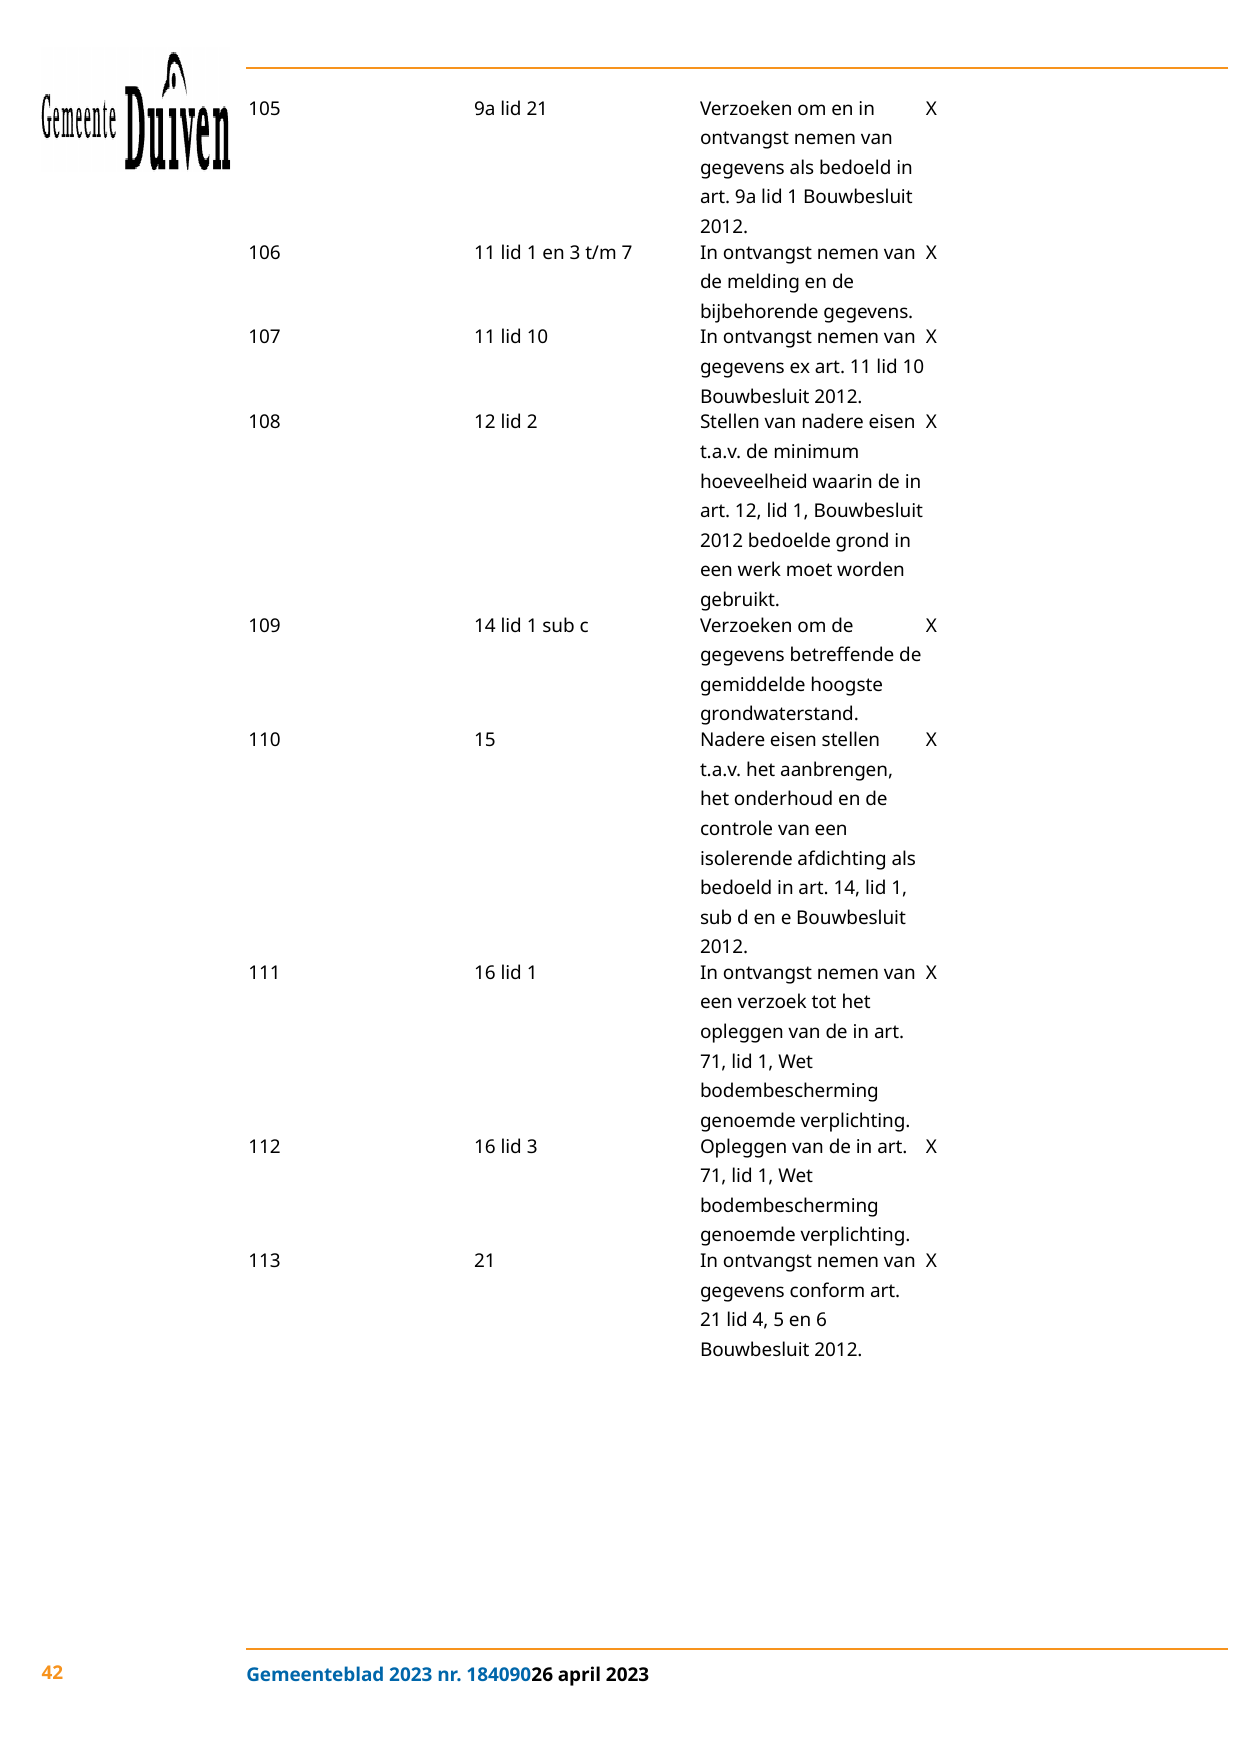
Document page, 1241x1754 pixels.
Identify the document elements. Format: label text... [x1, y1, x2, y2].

table_cell 108 [248, 409, 474, 612]
table_cell X [926, 726, 1152, 959]
table_cell In ontvangst nemen van gegevens conform art. 21 lid 4, 5 en 6 Bouwbesluit 2012. [700, 1247, 926, 1362]
table_cell Opleggen van de in art. 71, lid 1, Wet bodembescherming genoemde verplichting. [700, 1133, 926, 1247]
table_cell 16 lid 3 [474, 1133, 700, 1247]
table_cell 109 [248, 612, 474, 726]
table_cell 11 lid 1 en 3 t/m 7 [474, 239, 700, 324]
table_cell X [926, 95, 1152, 239]
table_cell 12 lid 2 [474, 409, 700, 612]
table_cell Nadere eisen stellen t.a.v. het aanbrengen, het onderhoud en de controle van een isolerende afdichting als bedoeld in art. 14, lid 1, sub d en e Bouwbesluit 2012. [700, 726, 926, 959]
picture [41, 47, 231, 172]
table_cell X [926, 959, 1152, 1133]
table_cell In ontvangst nemen van gegevens ex art. 11 lid 10 Bouwbesluit 2012. [700, 324, 926, 409]
table_cell X [926, 1133, 1152, 1247]
table_cell 105 [248, 95, 474, 239]
table_cell X [926, 612, 1152, 726]
table_cell Verzoeken om en in ontvangst nemen van gegevens als bedoeld in art. 9a lid 1 Bouwbesluit 2012. [700, 95, 926, 239]
table_cell X [926, 239, 1152, 324]
table_cell 11 lid 10 [474, 324, 700, 409]
table_cell 9a lid 21 [474, 95, 700, 239]
table_cell 14 lid 1 sub c [474, 612, 700, 726]
table_cell 110 [248, 726, 474, 959]
table_cell 106 [248, 239, 474, 324]
table_cell 107 [248, 324, 474, 409]
table_cell 111 [248, 959, 474, 1133]
table_cell 112 [248, 1133, 474, 1247]
table_cell In ontvangst nemen van de melding en de bijbehorende gegevens. [700, 239, 926, 324]
table_cell 15 [474, 726, 700, 959]
table_cell X [926, 324, 1152, 409]
table_cell 21 [474, 1247, 700, 1362]
table_cell Verzoeken om de gegevens betreffende de gemiddelde hoogste grondwaterstand. [700, 612, 926, 726]
table_cell 16 lid 1 [474, 959, 700, 1133]
table_cell 113 [248, 1247, 474, 1362]
table_cell X [926, 409, 1152, 612]
table_cell In ontvangst nemen van een verzoek tot het opleggen van de in art. 71, lid 1, Wet bodembescherming genoemde verplichting. [700, 959, 926, 1133]
table_cell X [926, 1247, 1152, 1362]
table_cell Stellen van nadere eisen t.a.v. de minimum hoeveelheid waarin de in art. 12, lid 1, Bouwbesluit 2012 bedoelde grond in een werk moet worden gebruikt. [700, 409, 926, 612]
